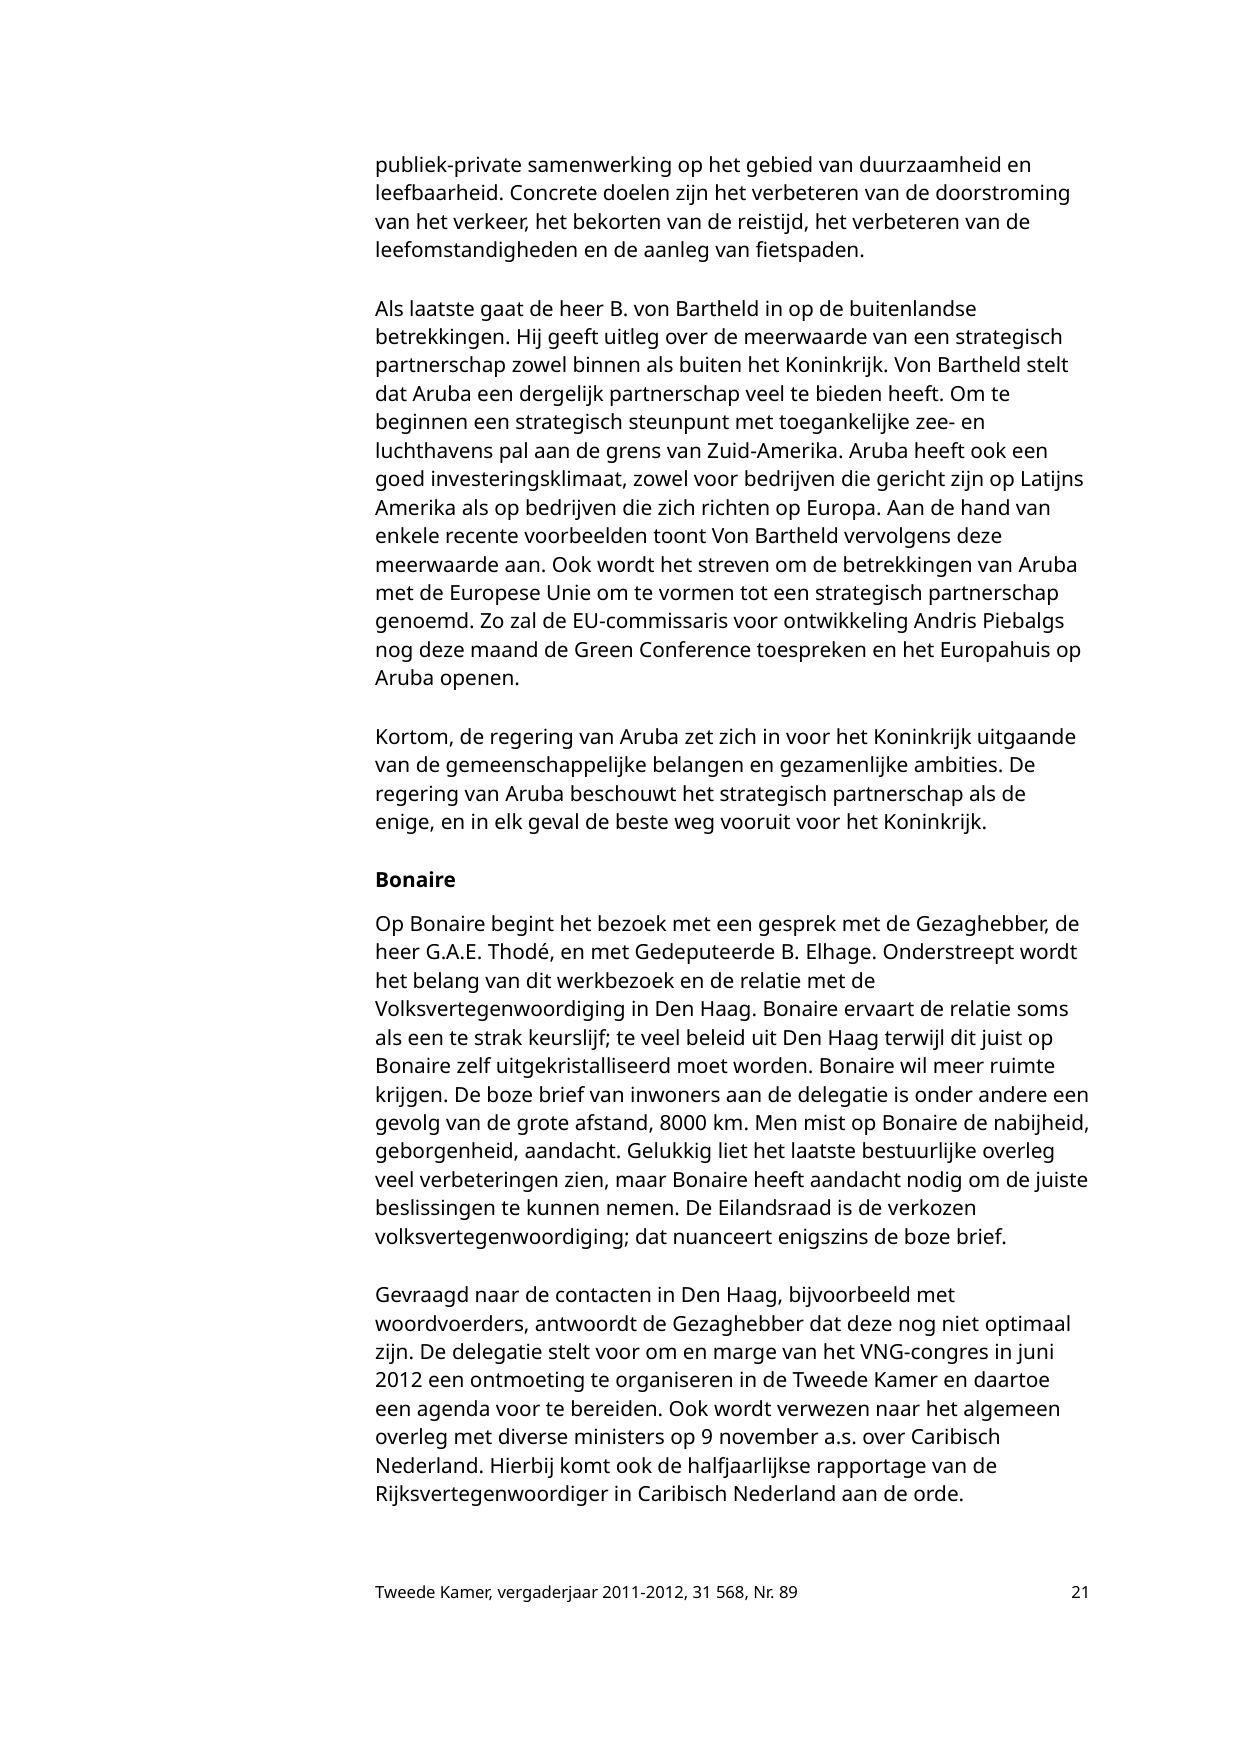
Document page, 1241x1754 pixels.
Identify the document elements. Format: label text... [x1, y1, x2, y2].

text Als laatste gaat de heer B. von Bartheld in op de buitenlandse betrekkingen. Hij geeft uitleg over de meerwaarde van een strategisch partnerschap zowel binnen als buiten het Koninkrijk. Von Bartheld stelt dat Aruba een dergelijk partnerschap veel te bieden heeft. Om te beginnen een strategisch steunpunt met toegankelijke zee- en luchthavens pal aan de grens van Zuid-Amerika. Aruba heeft ook een goed investeringsklimaat, zowel voor bedrijven die gericht zijn op Latijns Amerika als op bedrijven die zich richten op Europa. Aan de hand van enkele recente voorbeelden toont Von Bartheld vervolgens deze meerwaarde aan. Ook wordt het streven om de betrekkingen van Aruba met de Europese Unie om te vormen tot een strategisch partnerschap genoemd. Zo zal de EU-commissaris voor ontwikkeling Andris Piebalgs nog deze maand de Green Conference toespreken en het Europahuis op Aruba openen. [375, 294, 1090, 692]
text Bonaire [375, 866, 1090, 894]
text Kortom, de regering van Aruba zet zich in voor het Koninkrijk uitgaande van de gemeenschappelijke belangen en gezamenlijke ambities. De regering van Aruba beschouwt het strategisch partnerschap als de enige, en in elk geval de beste weg vooruit voor het Koninkrijk. [375, 722, 1090, 836]
text publiek-private samenwerking op het gebied van duurzaamheid en leefbaarheid. Concrete doelen zijn het verbeteren van de doorstroming van het verkeer, het bekorten van de reistijd, het verbeteren van de leefomstandigheden en de aanleg van fietspaden. [375, 150, 1090, 264]
text Gevraagd naar de contacten in Den Haag, bijvoorbeeld met woordvoerders, antwoordt de Gezaghebber dat deze nog niet optimaal zijn. De delegatie stelt voor om en marge van het VNG-congres in juni 2012 een ontmoeting te organiseren in de Tweede Kamer en daartoe een agenda voor te bereiden. Ook wordt verwezen naar het algemeen overleg met diverse ministers op 9 november a.s. over Caribisch Nederland. Hierbij komt ook de halfjaarlijkse rapportage van de Rijksvertegenwoordiger in Caribisch Nederland aan de orde. [375, 1280, 1090, 1508]
text Op Bonaire begint het bezoek met een gesprek met de Gezaghebber, de heer G.A.E. Thodé, en met Gedeputeerde B. Elhage. Onderstreept wordt het belang van dit werkbezoek en de relatie met de Volksvertegenwoordiging in Den Haag. Bonaire ervaart de relatie soms als een te strak keurslijf; te veel beleid uit Den Haag terwijl dit juist op Bonaire zelf uitgekristalliseerd moet worden. Bonaire wil meer ruimte krijgen. De boze brief van inwoners aan de delegatie is onder andere een gevolg van de grote afstand, 8000 km. Men mist op Bonaire de nabijheid, geborgenheid, aandacht. Gelukkig liet het laatste bestuurlijke overleg veel verbeteringen zien, maar Bonaire heeft aandacht nodig om de juiste beslissingen te kunnen nemen. De Eilandsraad is de verkozen volksvertegenwoordiging; dat nuanceert enigszins de boze brief. [375, 909, 1090, 1250]
